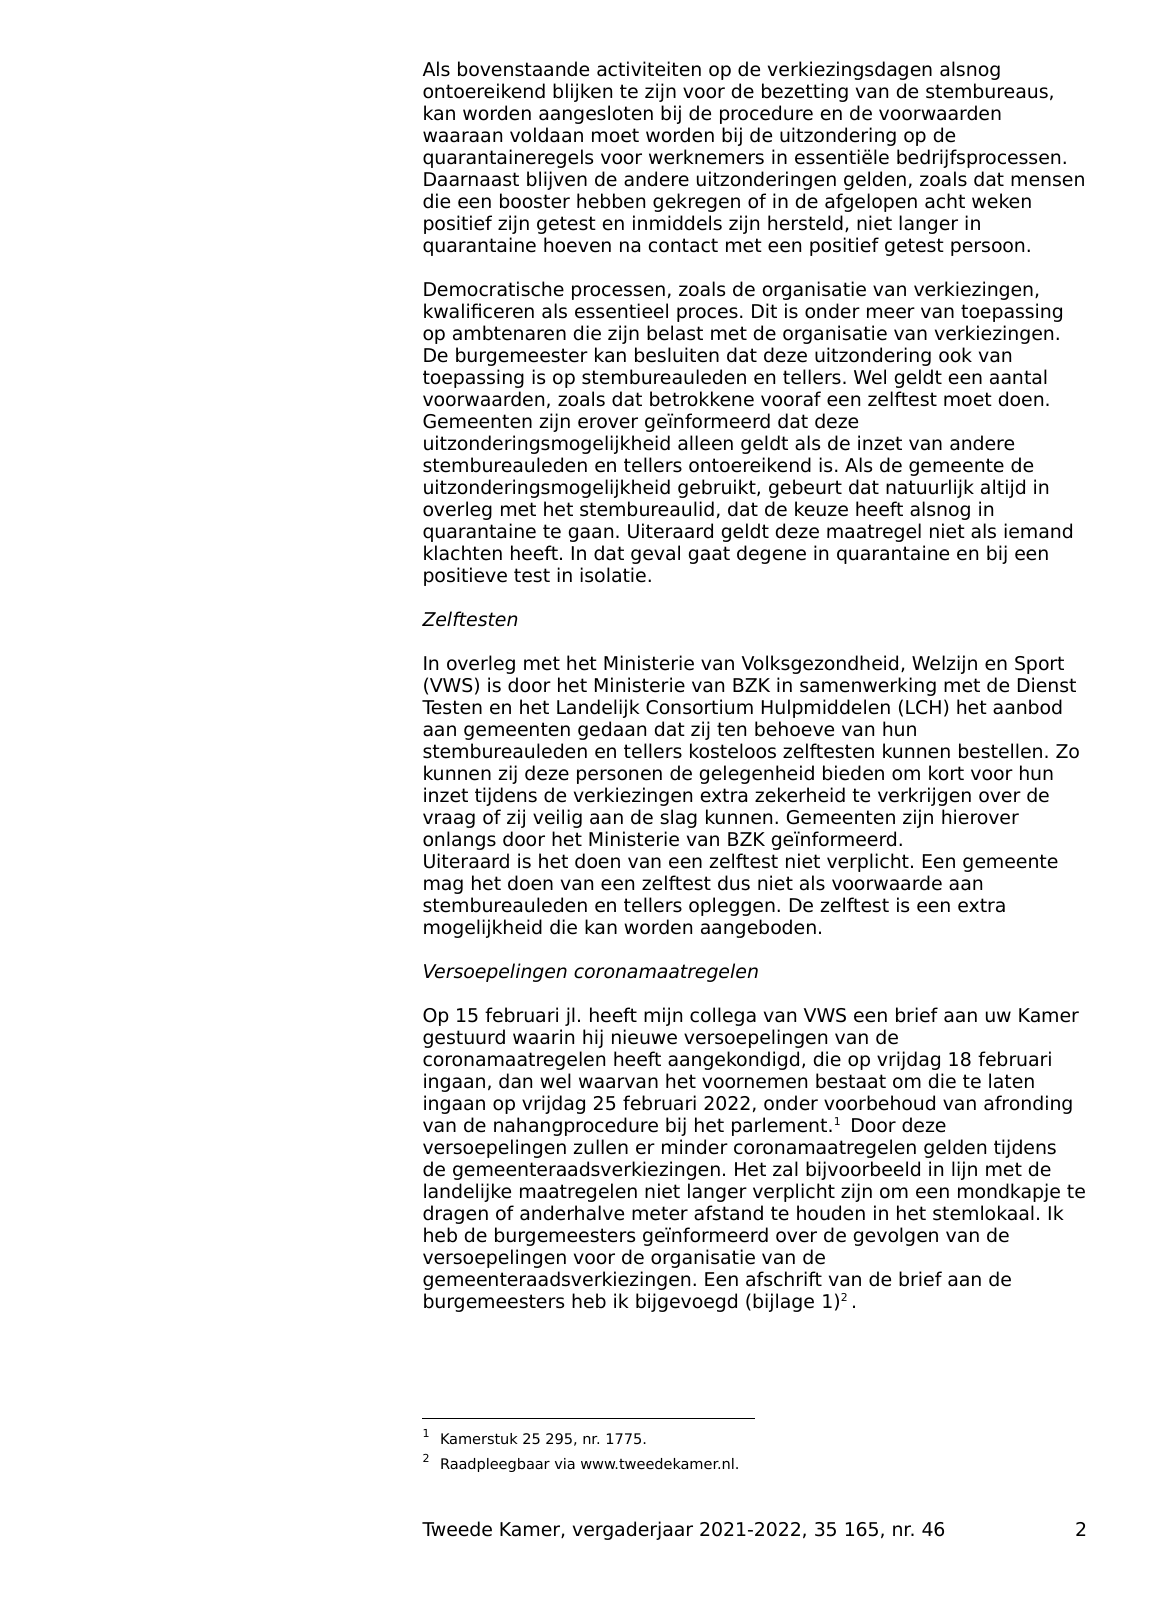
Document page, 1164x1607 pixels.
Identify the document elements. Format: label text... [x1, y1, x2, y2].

text Uiteraard is het doen van een zelftest niet verplicht. Een gemeente mag het doen van een zelftest dus niet als voorwaarde aan stembureauleden en tellers opleggen. De zelftest is een extra mogelijkheid die kan worden aangeboden. [422, 851, 1087, 939]
text In overleg met het Ministerie van Volksgezondheid, Welzijn en Sport (VWS) is door het Ministerie van BZK in samenwerking met de Dienst Testen en het Landelijk Consortium Hulpmiddelen (LCH) het aanbod aan gemeenten gedaan dat zij ten behoeve van hun stembureauleden en tellers kosteloos zelftesten kunnen bestellen. Zo kunnen zij deze personen de gelegenheid bieden om kort voor hun inzet tijdens de verkiezingen extra zekerheid te verkrijgen over de vraag of zij veilig aan de slag kunnen. Gemeenten zijn hierover onlangs door het Ministerie van BZK geïnformeerd. [422, 653, 1087, 851]
text Raadpleegbaar via www.tweedekamer.nl. [422, 1452, 1087, 1474]
text Democratische processen, zoals de organisatie van verkiezingen, kwalificeren als essentieel proces. Dit is onder meer van toepassing op ambtenaren die zijn belast met de organisatie van verkiezingen. De burgemeester kan besluiten dat deze uitzondering ook van toepassing is op stembureauleden en tellers. Wel geldt een aantal voorwaarden, zoals dat betrokkene vooraf een zelftest moet doen. Gemeenten zijn erover geïnformeerd dat deze uitzonderingsmogelijkheid alleen geldt als de inzet van andere stembureauleden en tellers ontoereikend is. Als de gemeente de uitzonderingsmogelijkheid gebruikt, gebeurt dat natuurlijk altijd in overleg met het stembureaulid, dat de keuze heeft alsnog in quarantaine te gaan. Uiteraard geldt deze maatregel niet als iemand klachten heeft. In dat geval gaat degene in quarantaine en bij een positieve test in isolatie. [422, 279, 1087, 587]
text Op 15 februari jl. heeft mijn collega van VWS een brief aan uw Kamer gestuurd waarin hij nieuwe versoepelingen van de coronamaatregelen heeft aangekondigd, die op vrijdag 18 februari ingaan, dan wel waarvan het voornemen bestaat om die te laten ingaan op vrijdag 25 februari 2022, onder voorbehoud van afronding van de nahangprocedure bij het parlement. Door deze versoepelingen zullen er minder coronamaatregelen gelden tijdens de gemeenteraadsverkiezingen. Het zal bijvoorbeeld in lijn met de landelijke maatregelen niet langer verplicht zijn om een mondkapje te dragen of anderhalve meter afstand te houden in het stemlokaal. Ik heb de burgemeesters geïnformeerd over de gevolgen van de versoepelingen voor de organisatie van de gemeenteraadsverkiezingen. Een afschrift van de brief aan de burgemeesters heb ik bijgevoegd (bijlage 1). [422, 1005, 1087, 1313]
subtitle Versoepelingen coronamaatregelen [422, 961, 1087, 983]
text Kamerstuk 25 295, nr. 1775. [422, 1427, 1087, 1449]
text Als bovenstaande activiteiten op de verkiezingsdagen alsnog ontoereikend blijken te zijn voor de bezetting van de stembureaus, kan worden aangesloten bij de procedure en de voorwaarden waaraan voldaan moet worden bij de uitzondering op de quarantaineregels voor werknemers in essentiële bedrijfsprocessen. Daarnaast blijven de andere uitzonderingen gelden, zoals dat mensen die een booster hebben gekregen of in de afgelopen acht weken positief zijn getest en inmiddels zijn hersteld, niet langer in quarantaine hoeven na contact met een positief getest persoon. [422, 59, 1087, 257]
subtitle Zelftesten [422, 609, 1087, 631]
